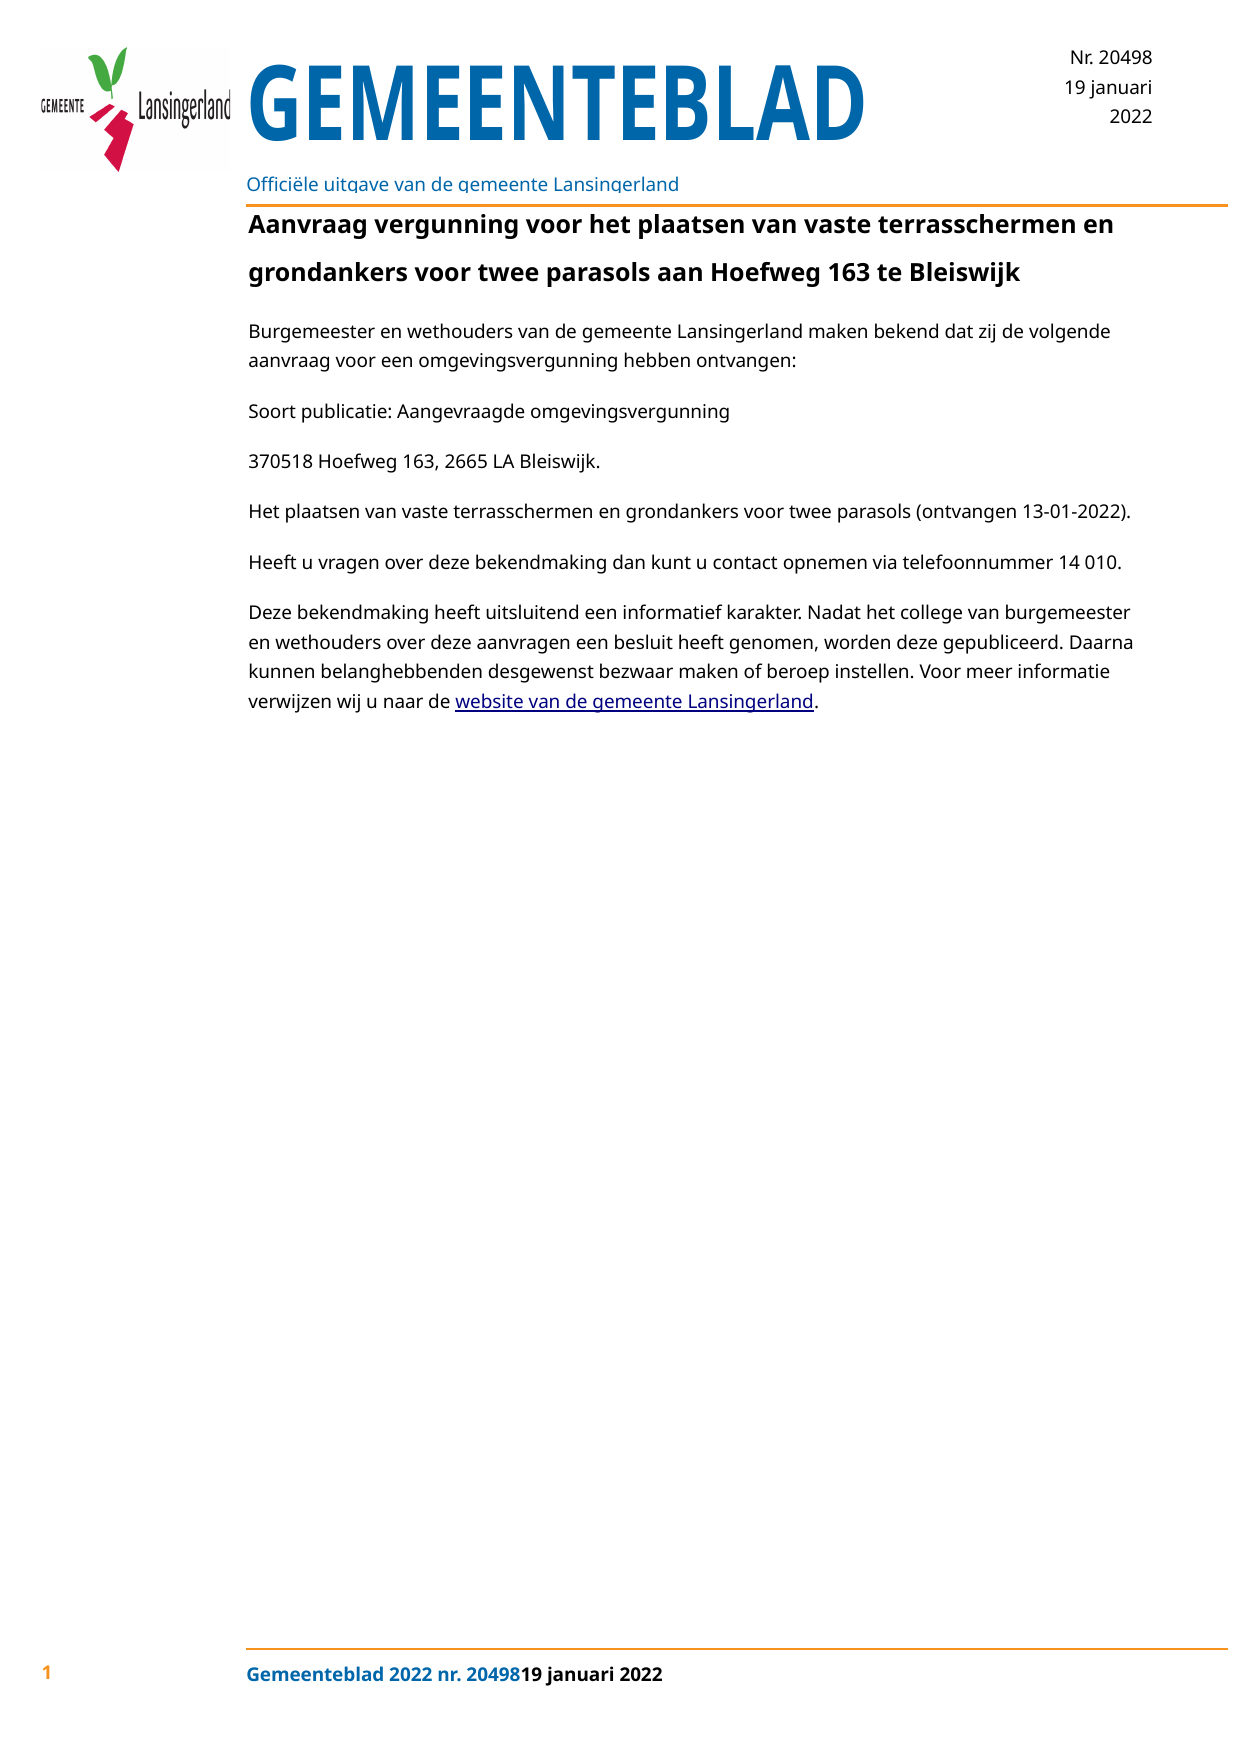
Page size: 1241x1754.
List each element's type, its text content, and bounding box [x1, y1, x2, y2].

text Burgemeester en wethouders van de gemeente Lansingerland maken bekend dat zij de volgende aanvraag voor een omgevingsvergunning hebben ontvangen: [248, 318, 1152, 373]
text Soort publicatie: Aangevraagde omgevingsvergunning [248, 398, 1152, 424]
text 370518 Hoefweg 163, 2665 LA Bleiswijk. [248, 448, 1152, 474]
picture [41, 47, 231, 172]
text Heeft u vragen over deze bekendmaking dan kunt u contact opnemen via telefoonnummer 14 010. [248, 549, 1152, 575]
text Aanvraag vergunning voor het plaatsen van vaste terrasschermen en grondankers voor twee parasols aan Hoefweg 163 te Bleiswijk [248, 207, 1152, 288]
text Het plaatsen van vaste terrasschermen en grondankers voor twee parasols (ontvangen 13-01-2022). [248, 499, 1152, 524]
text Deze bekendmaking heeft uitsluitend een informatief karakter. Nadat het college van burgemeester en wethouders over deze aanvragen een besluit heeft genomen, worden deze gepubliceerd. Daarna kunnen belanghebbenden desgewenst bezwaar maken of beroep instellen. Voor meer informatie verwijzen wij u naar de website van de gemeente Lansingerland. [248, 599, 1152, 714]
